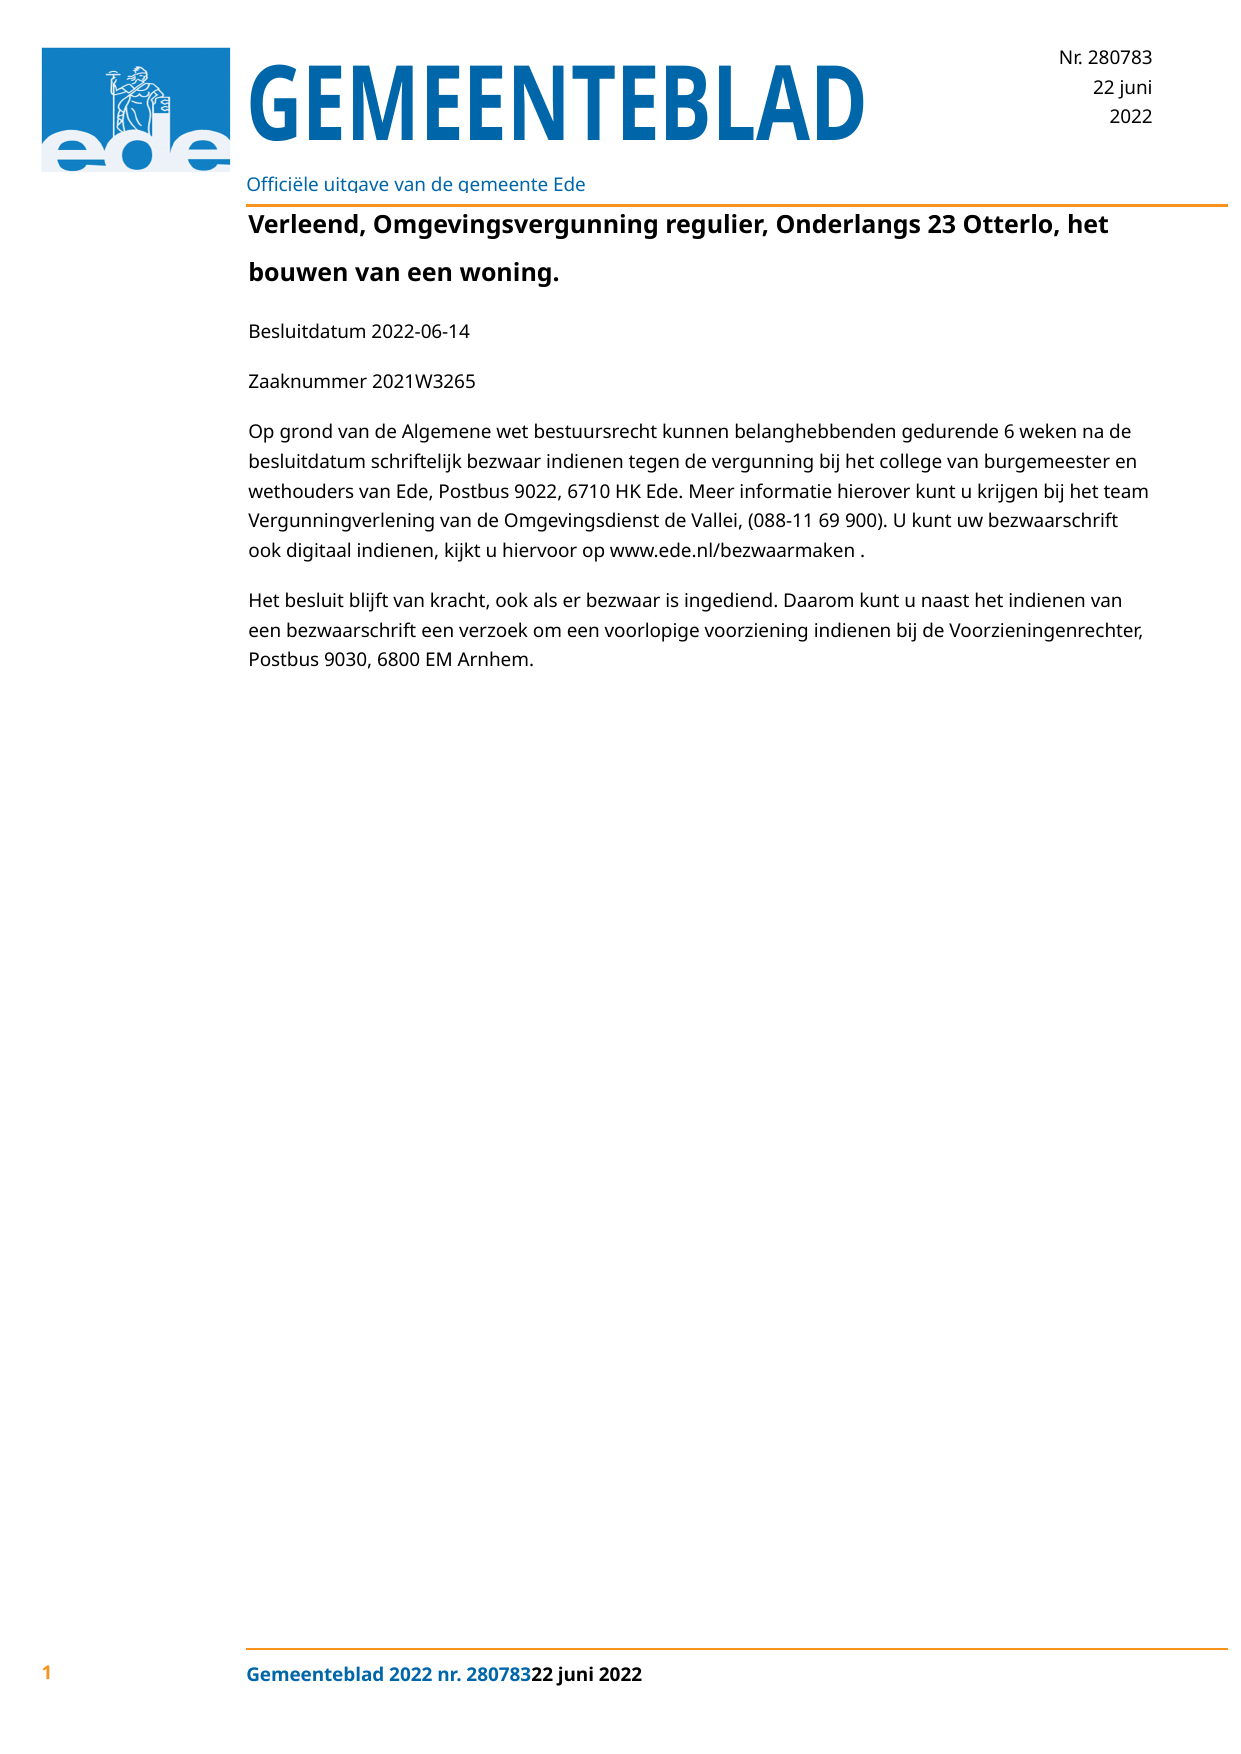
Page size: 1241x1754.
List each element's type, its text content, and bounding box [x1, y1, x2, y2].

text Verleend, Omgevingsvergunning regulier, Onderlangs 23 Otterlo, het bouwen van een woning. [248, 207, 1152, 288]
text Op grond van de Algemene wet bestuursrecht kunnen belanghebbenden gedurende 6 weken na de besluitdatum schriftelijk bezwaar indienen tegen de vergunning bij het college van burgemeester en wethouders van Ede, Postbus 9022, 6710 HK Ede. Meer informatie hierover kunt u krijgen bij het team Vergunningverlening van de Omgevingsdienst de Vallei, (088-11 69 900). U kunt uw bezwaarschrift ook digitaal indienen, kijkt u hiervoor op www.ede.nl/bezwaarmaken . [248, 419, 1152, 563]
text Zaaknummer 2021W3265 [248, 368, 1152, 394]
text Het besluit blijft van kracht, ook als er bezwaar is ingediend. Daarom kunt u naast het indienen van een bezwaarschrift een verzoek om een voorlopige voorziening indienen bij de Voorzieningenrechter, Postbus 9030, 6800 EM Arnhem. [248, 587, 1152, 672]
picture [41, 47, 231, 172]
text Besluitdatum 2022-06-14 [248, 318, 1152, 344]
